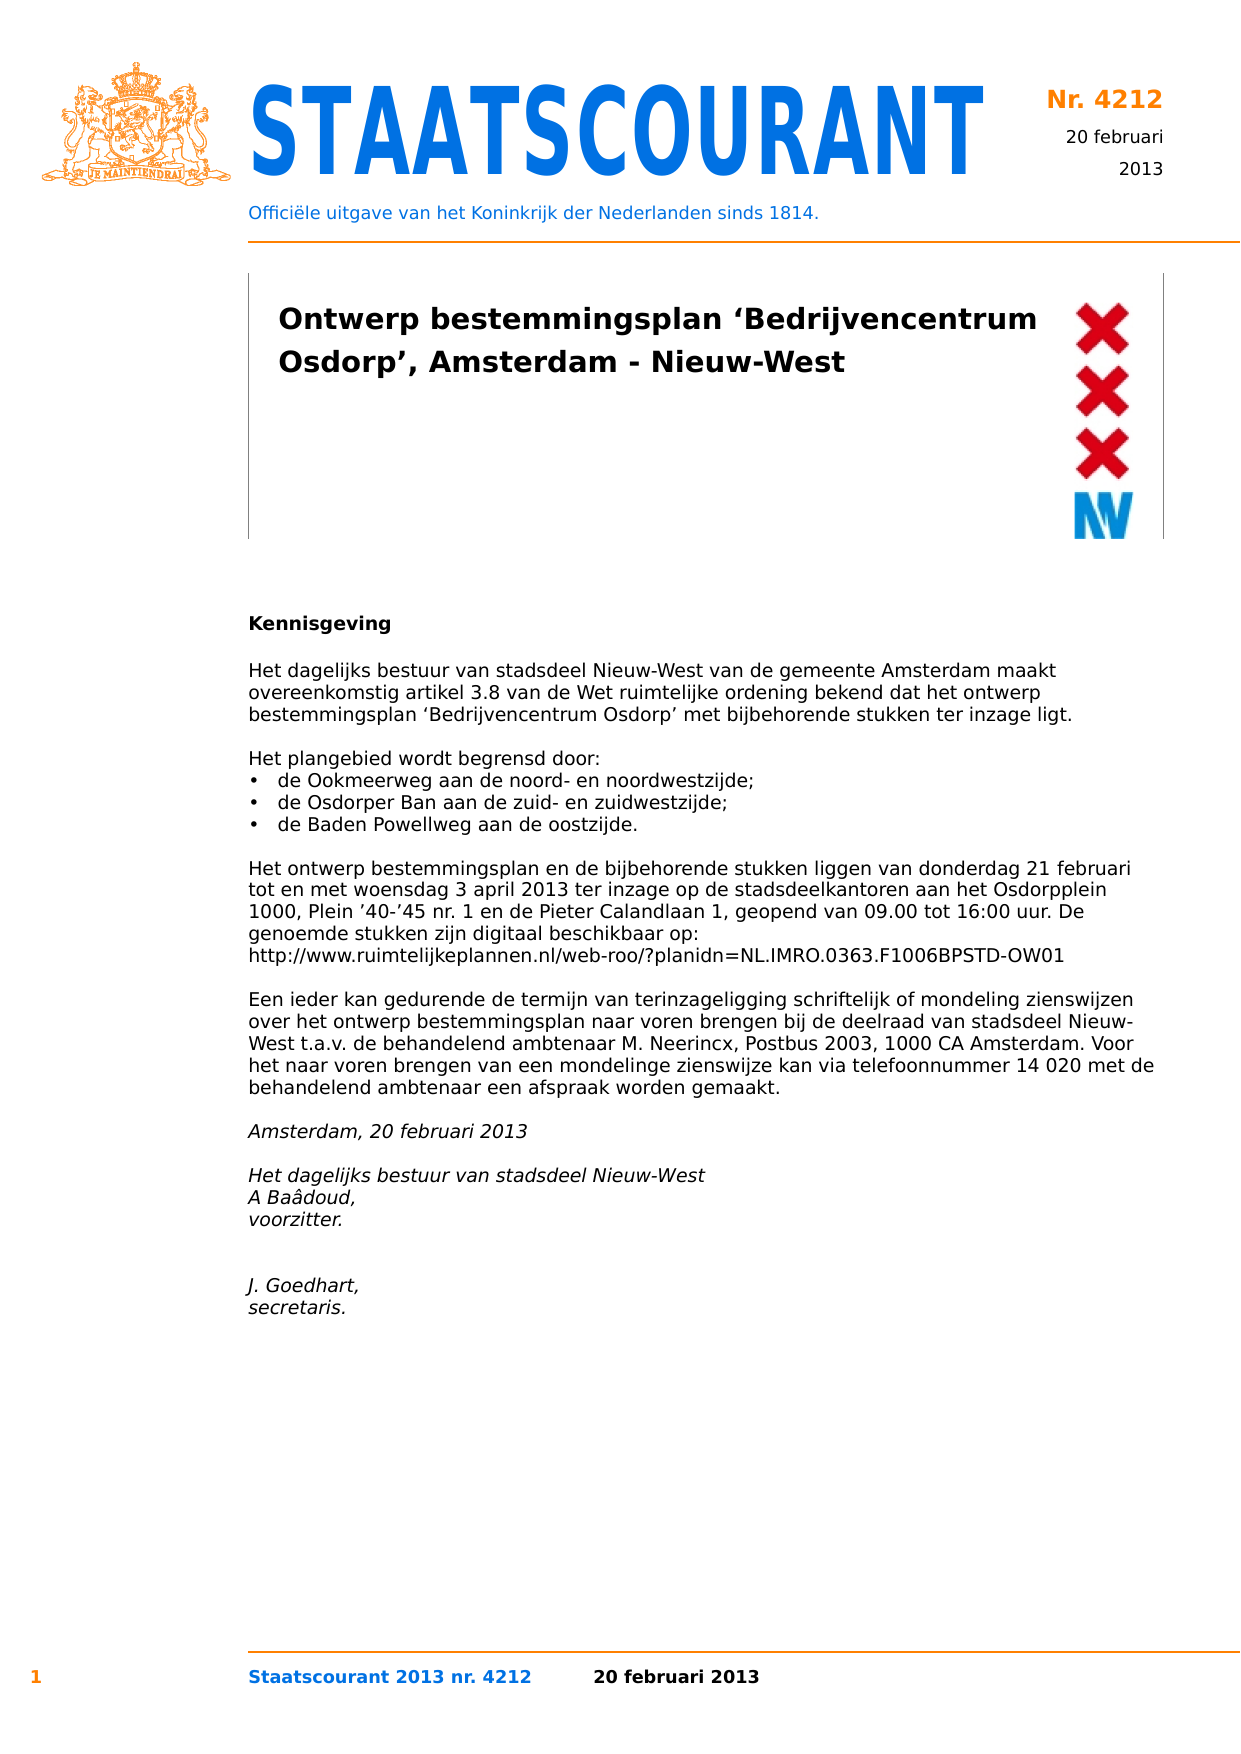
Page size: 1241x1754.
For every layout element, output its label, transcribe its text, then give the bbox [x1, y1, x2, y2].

text Het dagelijks bestuur van stadsdeel Nieuw-West A Baâdoud, voorzitter. [248, 1165, 1163, 1231]
text Amsterdam, 20 februari 2013 [248, 1121, 1163, 1143]
text http://www.ruimtelijkeplannen.nl/web-roo/?planidn=NL.IMRO.0363.F1006BPSTD-OW01 [248, 945, 1163, 967]
table_cell Officiële uitgave van het Koninkrijk der Nederlanden sinds 1814. [248, 203, 1240, 241]
subtitle Kennisgeving [248, 613, 1163, 635]
table_cell 2013 [998, 153, 1240, 203]
table_cell 20 februari [998, 121, 1240, 153]
table_header STAATSCOURANT [248, 62, 998, 203]
text J. Goedhart, secretaris. [248, 1253, 1163, 1318]
picture [41, 62, 231, 186]
text • de Ookmeerweg aan de noord- en noordwestzijde; [248, 769, 1163, 792]
text Een ieder kan gedurende de termijn van terinzageligging schriftelijk of mondeling zienswijzen over het ontwerp bestemmingsplan naar voren brengen bij de deelraad van stadsdeel Nieuw-West t.a.v. de behandelend ambtenaar M. Neerincx, Postbus 2003, 1000 CA Amsterdam. Voor het naar voren brengen van een mondelinge zienswijze kan via telefoonnummer 14 020 met de behandelend ambtenaar een afspraak worden gemaakt. [248, 989, 1163, 1099]
table_header [25, 62, 248, 241]
text Het plangebied wordt begrensd door: [248, 748, 1163, 769]
text Het ontwerp bestemmingsplan en de bijbehorende stukken liggen van donderdag 21 februari tot en met woensdag 3 april 2013 ter inzage op de stadsdeelkantoren aan het Osdorpplein 1000, Plein ’40-’45 nr. 1 en de Pieter Calandlaan 1, geopend van 09.00 tot 16:00 uur. De genoemde stukken zijn digitaal beschikbaar op: [248, 857, 1163, 945]
text • de Baden Powellweg aan de oostzijde. [248, 813, 1163, 836]
table_header Nr. 4212 [998, 62, 1240, 121]
subtitle Ontwerp bestemmingsplan ‘Bedrijvencentrum Osdorp’, Amsterdam - Nieuw-West [249, 273, 1163, 539]
text • de Osdorper Ban aan de zuid- en zuidwestzijde; [248, 792, 1163, 813]
text Het dagelijks bestuur van stadsdeel Nieuw-West van de gemeente Amsterdam maakt overeenkomstig artikel 3.8 van de Wet ruimtelijke ordening bekend dat het ontwerp bestemmingsplan ‘Bedrijvencentrum Osdorp’ met bijbehorende stukken ter inzage ligt. [248, 660, 1163, 726]
picture [1074, 302, 1134, 539]
